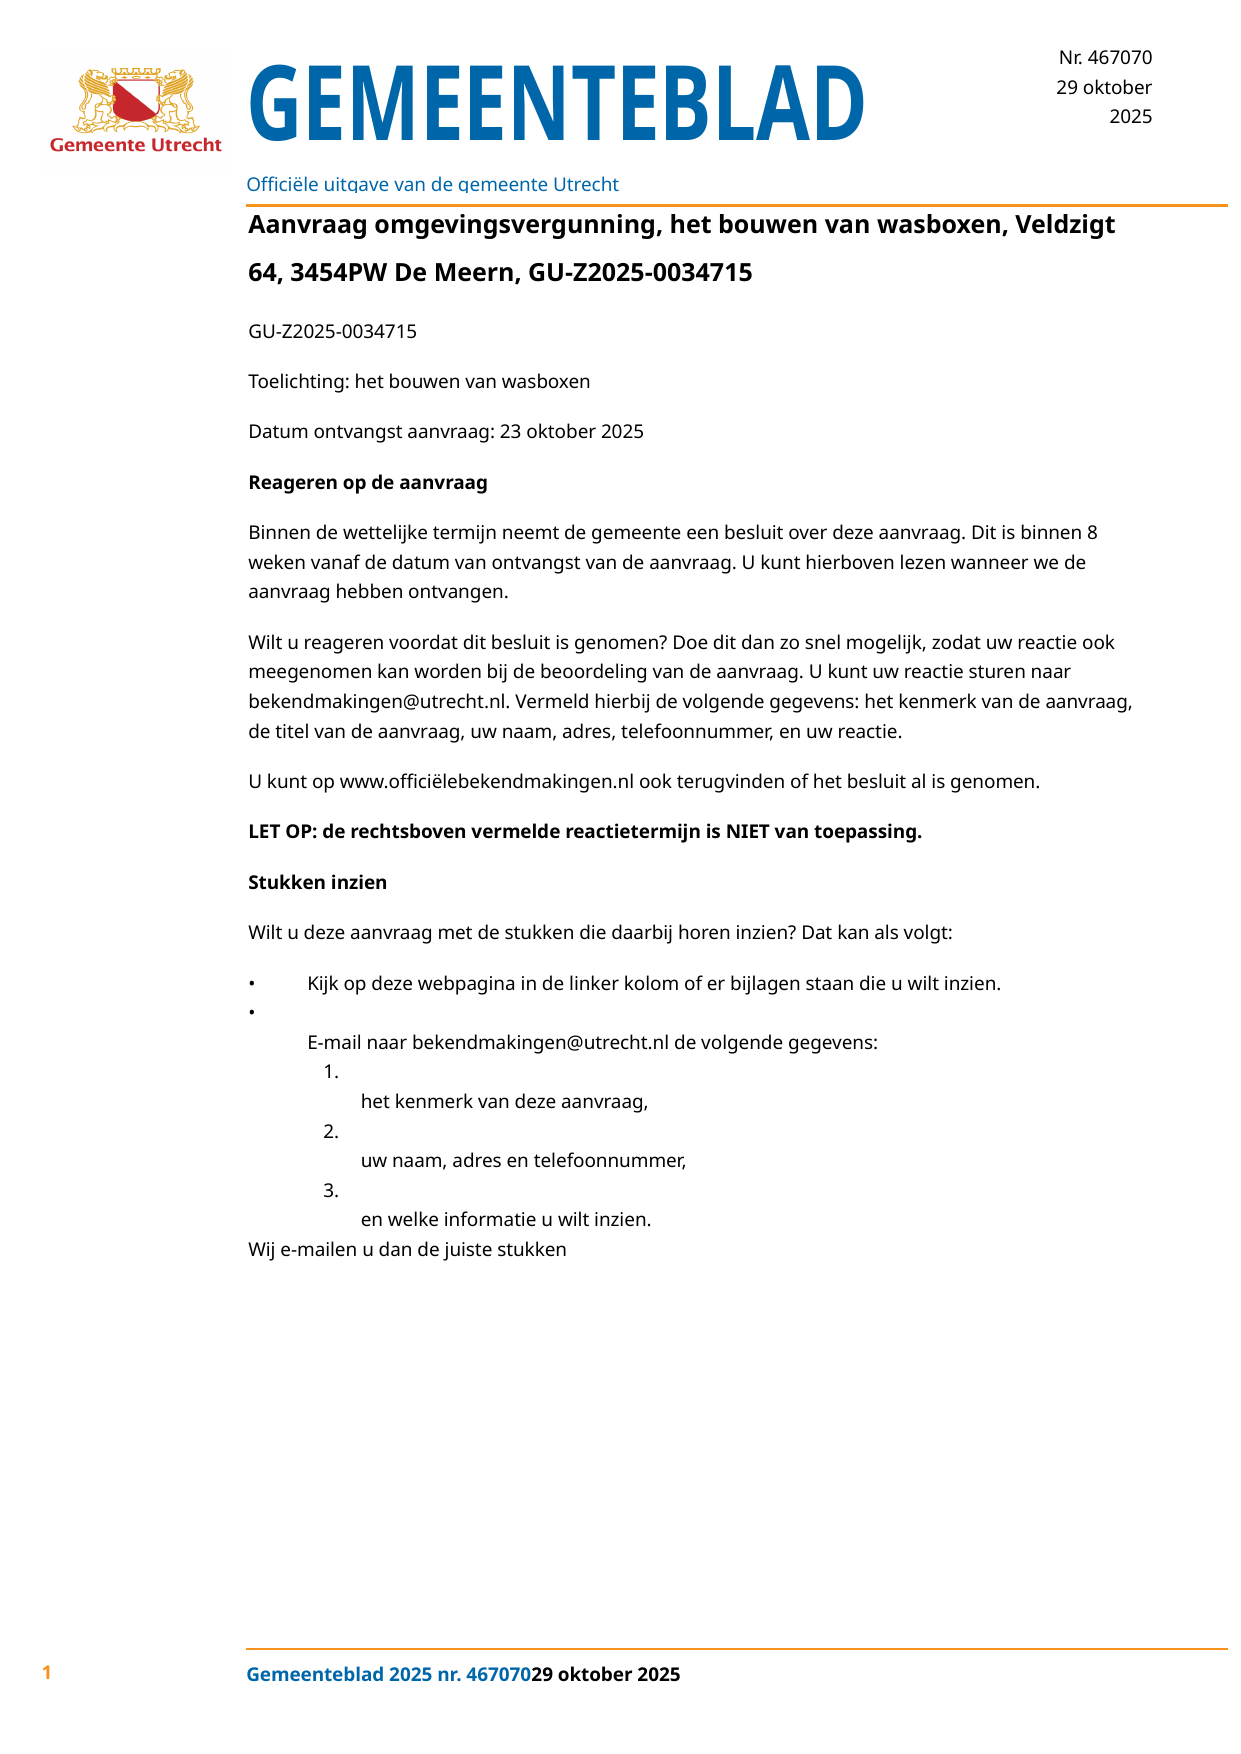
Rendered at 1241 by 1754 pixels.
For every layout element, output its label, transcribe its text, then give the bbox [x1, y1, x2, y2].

text Wij e-mailen u dan de juiste stukken [248, 1236, 1152, 1262]
text LET OP: de rechtsboven vermelde reactietermijn is NIET van toepassing. [248, 819, 1152, 844]
text U kunt op www.officiëlebekendmakingen.nl ook terugvinden of het besluit al is genomen. [248, 768, 1152, 794]
picture [41, 47, 231, 172]
text Binnen de wettelijke termijn neemt de gemeente een besluit over deze aanvraag. Dit is binnen 8 weken vanaf de datum van ontvangst van de aanvraag. U kunt hierboven lezen wanneer we de aanvraag hebben ontvangen. [248, 519, 1152, 604]
text Reageren op de aanvraag [248, 469, 1152, 495]
list E-mail naar bekendmakingen@utrecht.nl de volgende gegevens: [248, 1029, 1152, 1055]
list het kenmerk van deze aanvraag, [323, 1088, 1152, 1114]
text Wilt u deze aanvraag met de stukken die daarbij horen inzien? Dat kan als volgt: [248, 919, 1152, 945]
text Wilt u reageren voordat dit besluit is genomen? Doe dit dan zo snel mogelijk, zodat uw reactie ook meegenomen kan worden bij de beoordeling van de aanvraag. U kunt uw reactie sturen naar bekendmakingen@utrecht.nl. Vermeld hierbij de volgende gegevens: het kenmerk van de aanvraag, de titel van de aanvraag, uw naam, adres, telefoonnummer, en uw reactie. [248, 629, 1152, 744]
list Kijk op deze webpagina in de linker kolom of er bijlagen staan die u wilt inzien. [248, 970, 1152, 996]
list uw naam, adres en telefoonnummer, [323, 1147, 1152, 1173]
text Aanvraag omgevingsvergunning, het bouwen van wasboxen, Veldzigt 64, 3454PW De Meern, GU-Z2025-0034715 [248, 207, 1152, 288]
text Stukken inzien [248, 869, 1152, 895]
text Datum ontvangst aanvraag: 23 oktober 2025 [248, 419, 1152, 444]
text Toelichting: het bouwen van wasboxen [248, 368, 1152, 394]
list en welke informatie u wilt inzien. [323, 1207, 1152, 1232]
text GU-Z2025-0034715 [248, 318, 1152, 344]
